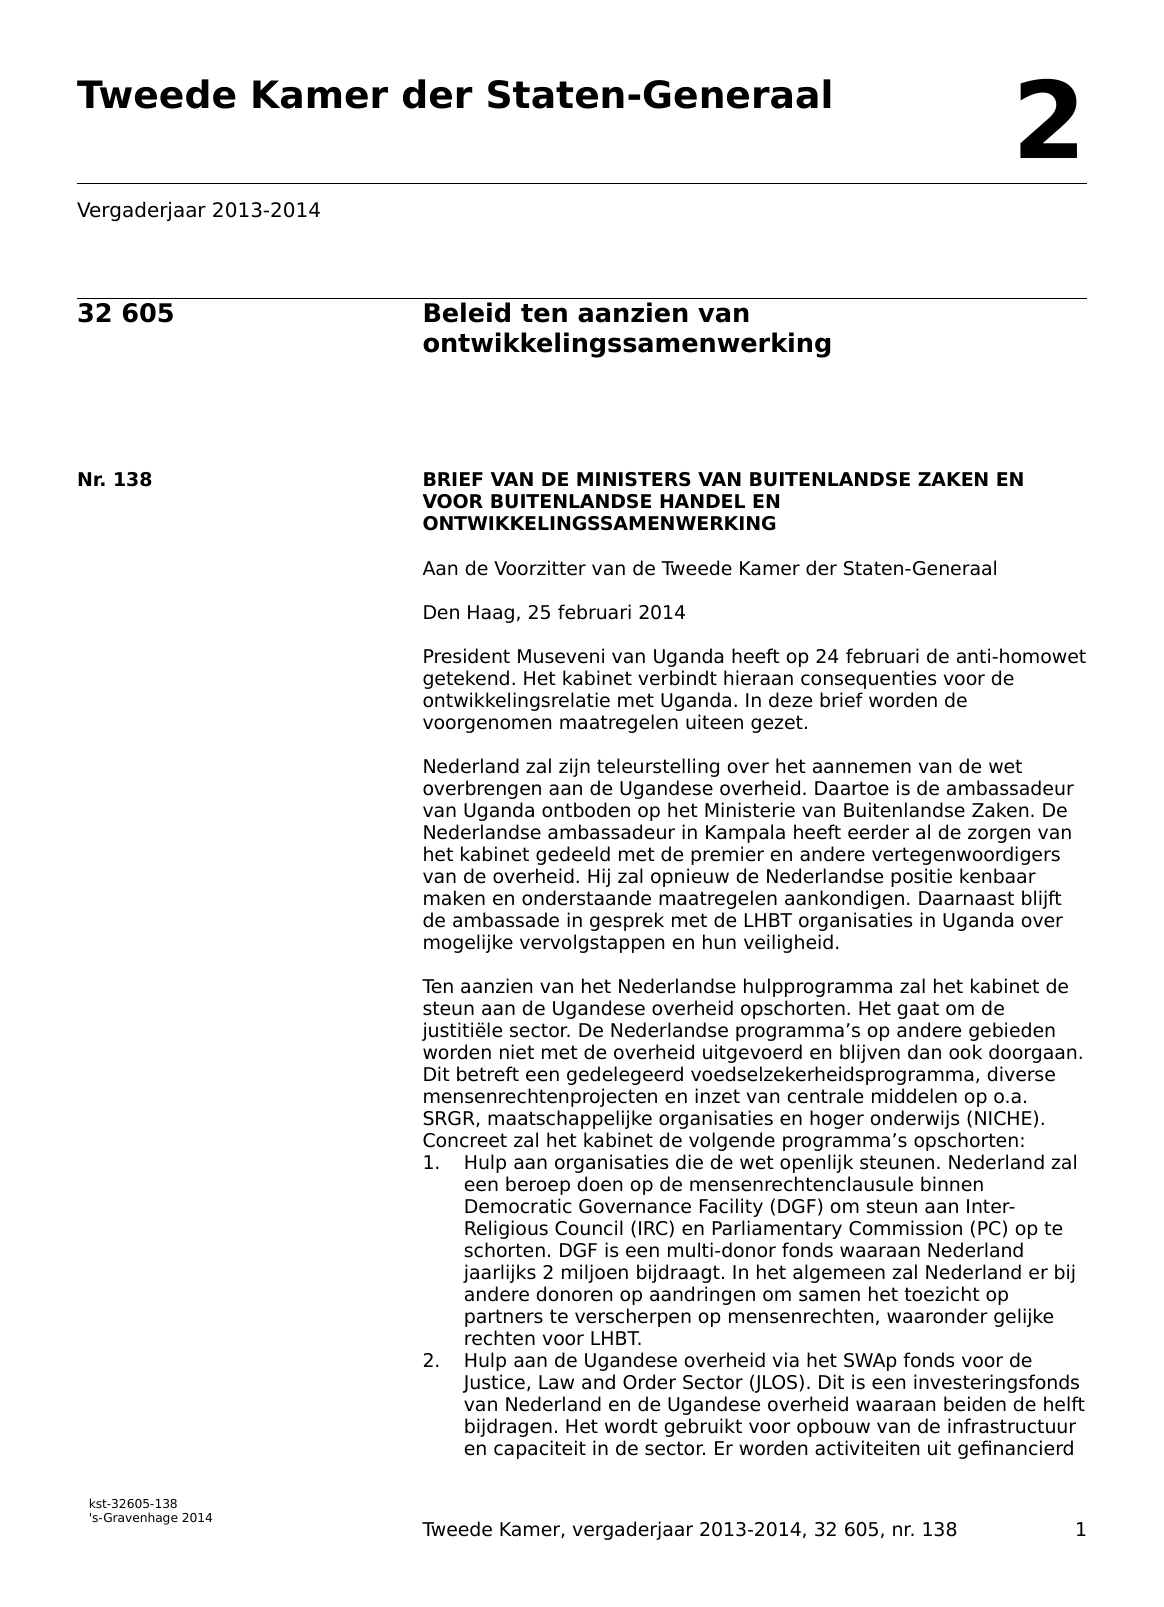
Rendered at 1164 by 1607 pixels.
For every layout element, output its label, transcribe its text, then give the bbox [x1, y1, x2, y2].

text President Museveni van Uganda heeft op 24 februari de anti-homowet getekend. Het kabinet verbindt hieraan consequenties voor de ontwikkelingsrelatie met Uganda. In deze brief worden de voorgenomen maatregelen uiteen gezet. [422, 646, 1087, 734]
text 2. Hulp aan de Ugandese overheid via het SWAp fonds voor de Justice, Law and Order Sector (JLOS). Dit is een investeringsfonds van Nederland en de Ugandese overheid waaraan beiden de helft bijdragen. Het wordt gebruikt voor opbouw van de infrastructuur en capaciteit in de sector. Er worden activiteiten uit gefinancierd [422, 1349, 1087, 1459]
table_cell Vergaderjaar 2013-2014 [77, 184, 1087, 298]
text Aan de Voorzitter van de Tweede Kamer der Staten-Generaal [422, 557, 1087, 579]
text 's-Gravenhage 2014 [88, 1511, 323, 1525]
table_header Tweede Kamer der Staten-Generaal [77, 59, 886, 183]
text kst-32605-138 [88, 1497, 323, 1511]
subtitle 32 605 Beleid ten aanzien van ontwikkelingssamenwerking [77, 299, 1087, 358]
text Nederland zal zijn teleurstelling over het aannemen van de wet overbrengen aan de Ugandese overheid. Daartoe is de ambassadeur van Uganda ontboden op het Ministerie van Buitenlandse Zaken. De Nederlandse ambassadeur in Kampala heeft eerder al de zorgen van het kabinet gedeeld met de premier en andere vertegenwoordigers van de overheid. Hij zal opnieuw de Nederlandse positie kenbaar maken en onderstaande maatregelen aankondigen. Daarnaast blijft de ambassade in gesprek met de LHBT organisaties in Uganda over mogelijke vervolgstappen en hun veiligheid. [422, 756, 1087, 954]
text Den Haag, 25 februari 2014 [422, 602, 1087, 624]
text 1. Hulp aan organisaties die de wet openlijk steunen. Nederland zal een beroep doen op de mensenrechtenclausule binnen Democratic Governance Facility (DGF) om steun aan Inter-Religious Council (IRC) en Parliamentary Commission (PC) op te schorten. DGF is een multi-donor fonds waaraan Nederland jaarlijks 2 miljoen bijdraagt. In het algemeen zal Nederland er bij andere donoren op aandringen om samen het toezicht op partners te verscherpen op mensenrechten, waaronder gelijke rechten voor LHBT. [422, 1152, 1087, 1349]
table_header 2 [886, 59, 1087, 183]
text Ten aanzien van het Nederlandse hulpprogramma zal het kabinet de steun aan de Ugandese overheid opschorten. Het gaat om de justitiële sector. De Nederlandse programma’s op andere gebieden worden niet met de overheid uitgevoerd en blijven dan ook doorgaan. Dit betreft een gedelegeerd voedselzekerheidsprogramma, diverse mensenrechtenprojecten en inzet van centrale middelen op o.a. SRGR, maatschappelijke organisaties en hoger onderwijs (NICHE). Concreet zal het kabinet de volgende programma’s opschorten: [422, 976, 1087, 1152]
subtitle Nr. 138 BRIEF VAN DE MINISTERS VAN BUITENLANDSE ZAKEN EN VOOR BUITENLANDSE HANDEL EN ONTWIKKELINGSSAMENWERKING [77, 469, 1087, 535]
